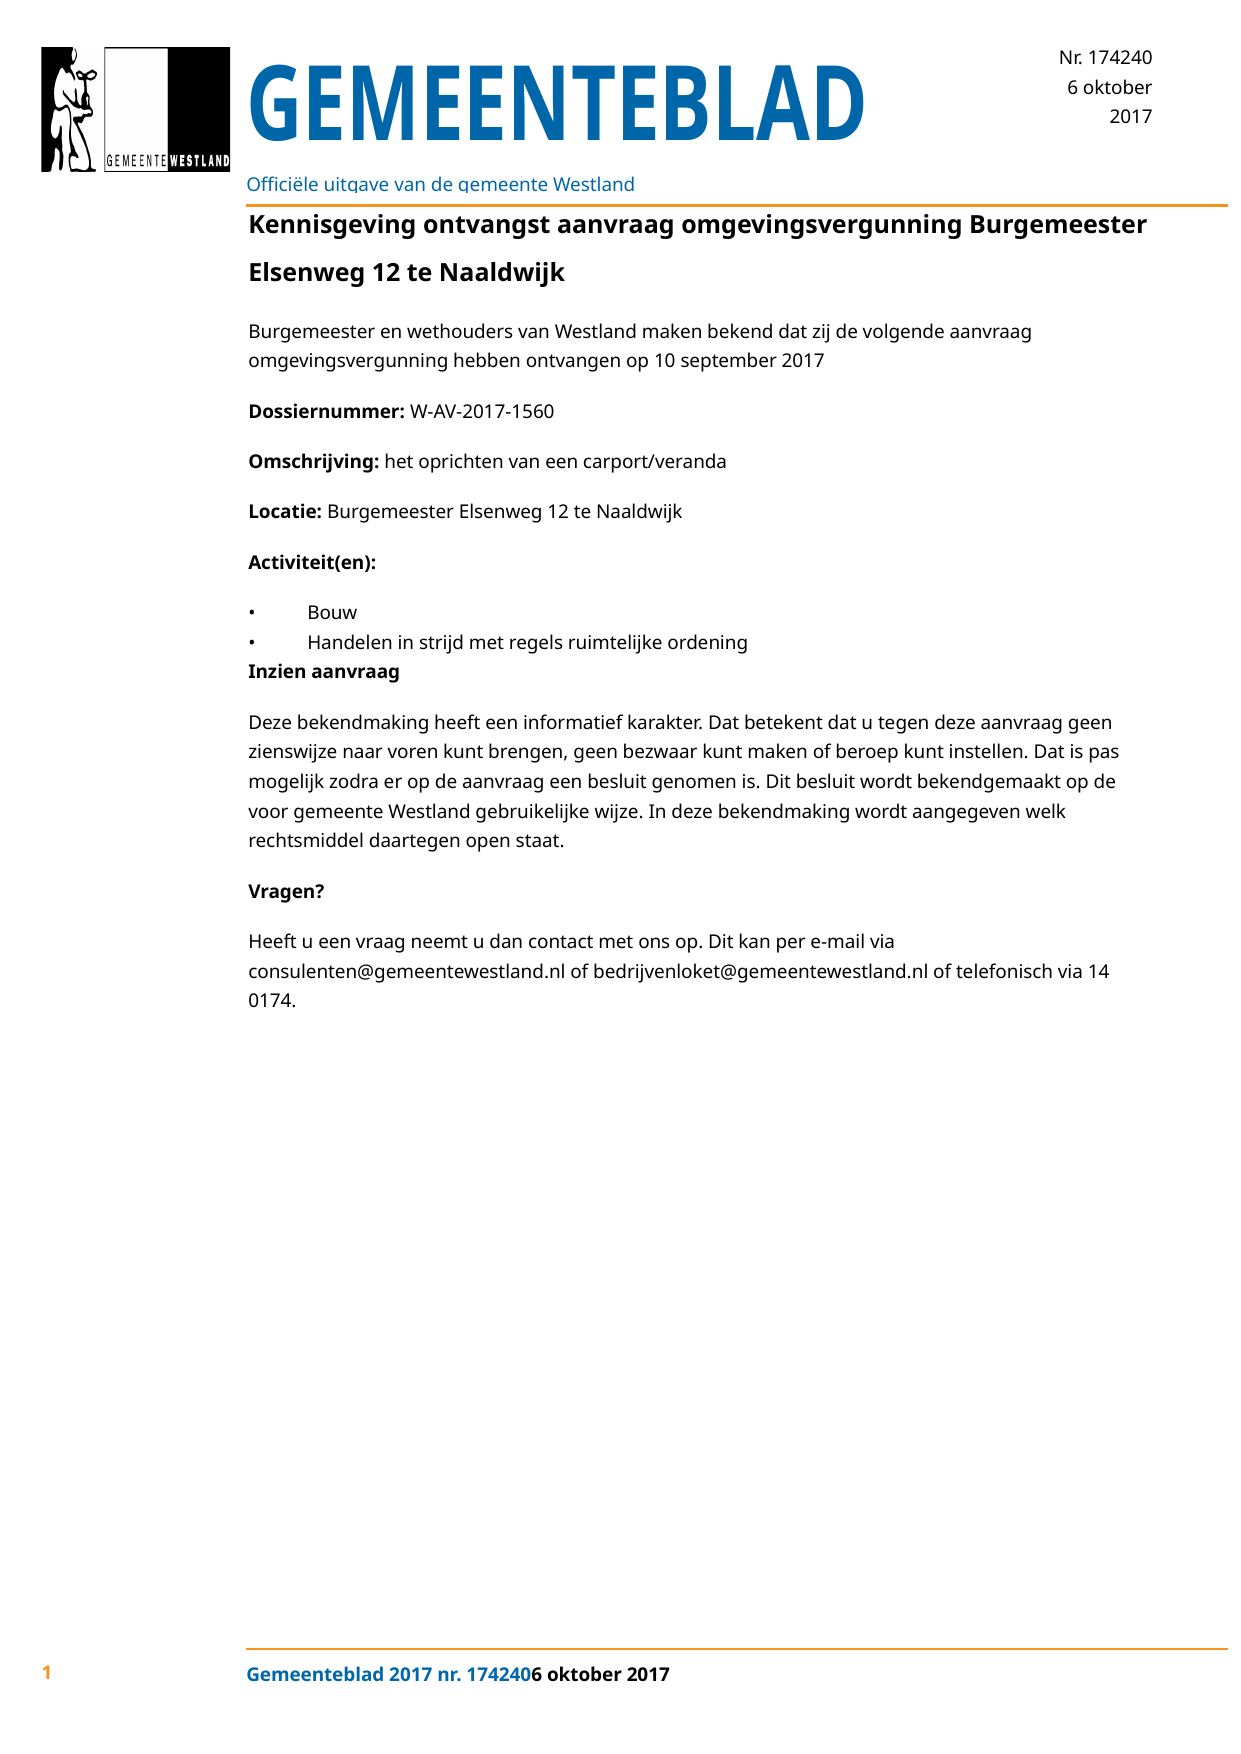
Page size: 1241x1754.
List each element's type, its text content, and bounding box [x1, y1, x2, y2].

text Kennisgeving ontvangst aanvraag omgevingsvergunning Burgemeester Elsenweg 12 te Naaldwijk [248, 207, 1152, 288]
text Heeft u een vraag neemt u dan contact met ons op. Dit kan per e-mail via consulenten@gemeentewestland.nl of bedrijvenloket@gemeentewestland.nl of telefonisch via 14 0174. [248, 928, 1152, 1013]
text Activiteit(en): [248, 549, 1152, 575]
list Handelen in strijd met regels ruimtelijke ordening [248, 629, 1152, 655]
picture [41, 47, 231, 172]
text Burgemeester en wethouders van Westland maken bekend dat zij de volgende aanvraag omgevingsvergunning hebben ontvangen op 10 september 2017 [248, 318, 1152, 373]
text Locatie: Burgemeester Elsenweg 12 te Naaldwijk [248, 499, 1152, 524]
text Inzien aanvraag [248, 659, 1152, 684]
text Dossiernummer: W-AV-2017-1560 [248, 398, 1152, 424]
text Vragen? [248, 878, 1152, 904]
text Omschrijving: het oprichten van een carport/veranda [248, 448, 1152, 474]
text Deze bekendmaking heeft een informatief karakter. Dat betekent dat u tegen deze aanvraag geen zienswijze naar voren kunt brengen, geen bezwaar kunt maken of beroep kunt instellen. Dat is pas mogelijk zodra er op de aanvraag een besluit genomen is. Dit besluit wordt bekendgemaakt op de voor gemeente Westland gebruikelijke wijze. In deze bekendmaking wordt aangegeven welk rechtsmiddel daartegen open staat. [248, 709, 1152, 853]
list Bouw [248, 599, 1152, 625]
